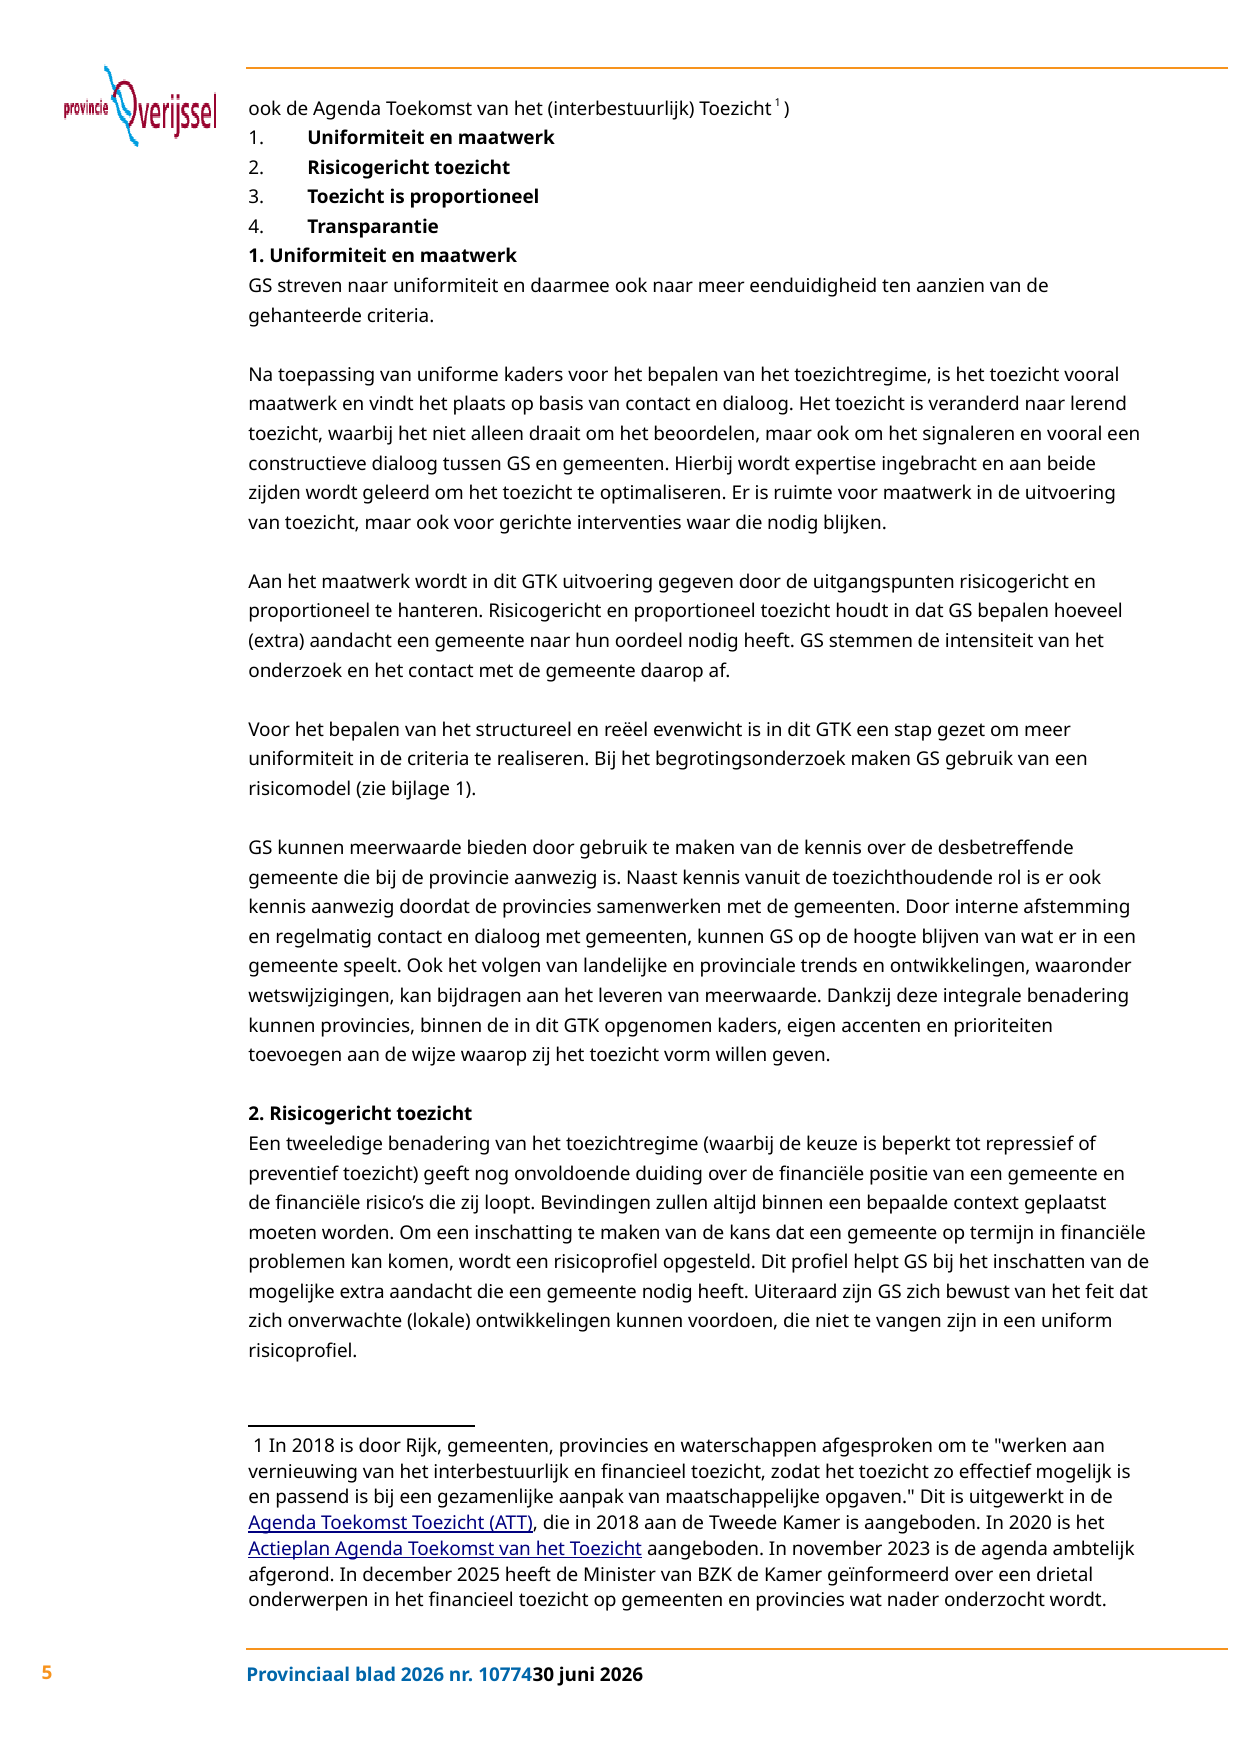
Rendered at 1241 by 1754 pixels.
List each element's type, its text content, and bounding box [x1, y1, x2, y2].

list Uniformiteit en maatwerk [248, 124, 1152, 150]
text Aan het maatwerk wordt in dit GTK uitvoering gegeven door de uitgangspunten risicogericht en proportioneel te hanteren. Risicogericht en proportioneel toezicht houdt in dat GS bepalen hoeveel (extra) aandacht een gemeente naar hun oordeel nodig heeft. GS stemmen de intensiteit van het onderzoek en het contact met de gemeente daarop af. [248, 568, 1152, 683]
text Na toepassing van uniforme kaders voor het bepalen van het toezichtregime, is het toezicht vooral maatwerk en vindt het plaats op basis van contact en dialoog. Het toezicht is veranderd naar lerend toezicht, waarbij het niet alleen draait om het beoordelen, maar ook om het signaleren en vooral een constructieve dialoog tussen GS en gemeenten. Hierbij wordt expertise ingebracht en aan beide zijden wordt geleerd om het toezicht te optimaliseren. Er is ruimte voor maatwerk in de uitvoering van toezicht, maar ook voor gerichte interventies waar die nodig blijken. [248, 361, 1152, 535]
list Transparantie [248, 213, 1152, 239]
text In 2018 is door Rijk, gemeenten, provincies en waterschappen afgesproken om te "werken aan vernieuwing van het interbestuurlijk en financieel toezicht, zodat het toezicht zo effectief mogelijk is en passend is bij een gezamenlijke aanpak van maatschappelijke opgaven." Dit is uitgewerkt in de Agenda Toekomst Toezicht (ATT), die in 2018 aan de Tweede Kamer is aangeboden. In 2020 is het Actieplan Agenda Toekomst van het Toezicht aangeboden. In november 2023 is de agenda ambtelijk afgerond. In december 2025 heeft de Minister van BZK de Kamer geïnformeerd over een drietal onderwerpen in het financieel toezicht op gemeenten en provincies wat nader onderzocht wordt. [248, 1432, 1152, 1612]
text GS streven naar uniformiteit en daarmee ook naar meer eenduidigheid ten aanzien van de gehanteerde criteria. [248, 272, 1152, 328]
text GS kunnen meerwaarde bieden door gebruik te maken van de kennis over de desbetreffende gemeente die bij de provincie aanwezig is. Naast kennis vanuit de toezichthoudende rol is er ook kennis aanwezig doordat de provincies samenwerken met de gemeenten. Door interne afstemming en regelmatig contact en dialoog met gemeenten, kunnen GS op de hoogte blijven van wat er in een gemeente speelt. Ook het volgen van landelijke en provinciale trends en ontwikkelingen, waaronder wetswijzigingen, kan bijdragen aan het leveren van meerwaarde. Dankzij deze integrale benadering kunnen provincies, binnen de in dit GTK opgenomen kaders, eigen accenten en prioriteiten toevoegen aan de wijze waarop zij het toezicht vorm willen geven. [248, 834, 1152, 1067]
list Risicogericht toezicht [248, 154, 1152, 180]
list Toezicht is proportioneel [248, 183, 1152, 209]
picture [41, 47, 231, 172]
text Een tweeledige benadering van het toezichtregime (waarbij de keuze is beperkt tot repressief of preventief toezicht) geeft nog onvoldoende duiding over de financiële positie van een gemeente en de financiële risico’s die zij loopt. Bevindingen zullen altijd binnen een bepaalde context geplaatst moeten worden. Om een inschatting te maken van de kans dat een gemeente op termijn in financiële problemen kan komen, wordt een risicoprofiel opgesteld. Dit profiel helpt GS bij het inschatten van de mogelijke extra aandacht die een gemeente nodig heeft. Uiteraard zijn GS zich bewust van het feit dat zich onverwachte (lokale) ontwikkelingen kunnen voordoen, die niet te vangen zijn in een uniform risicoprofiel. [248, 1130, 1152, 1363]
text Voor het bepalen van het structureel en reëel evenwicht is in dit GTK een stap gezet om meer uniformiteit in de criteria te realiseren. Bij het begrotingsonderzoek maken GS gebruik van een risicomodel (zie bijlage 1). [248, 716, 1152, 801]
text 1. Uniformiteit en maatwerk [248, 243, 1152, 268]
text 2. Risicogericht toezicht [248, 1101, 1152, 1126]
text ook de Agenda Toekomst van het (interbestuurlijk) Toezicht) [248, 95, 1152, 121]
